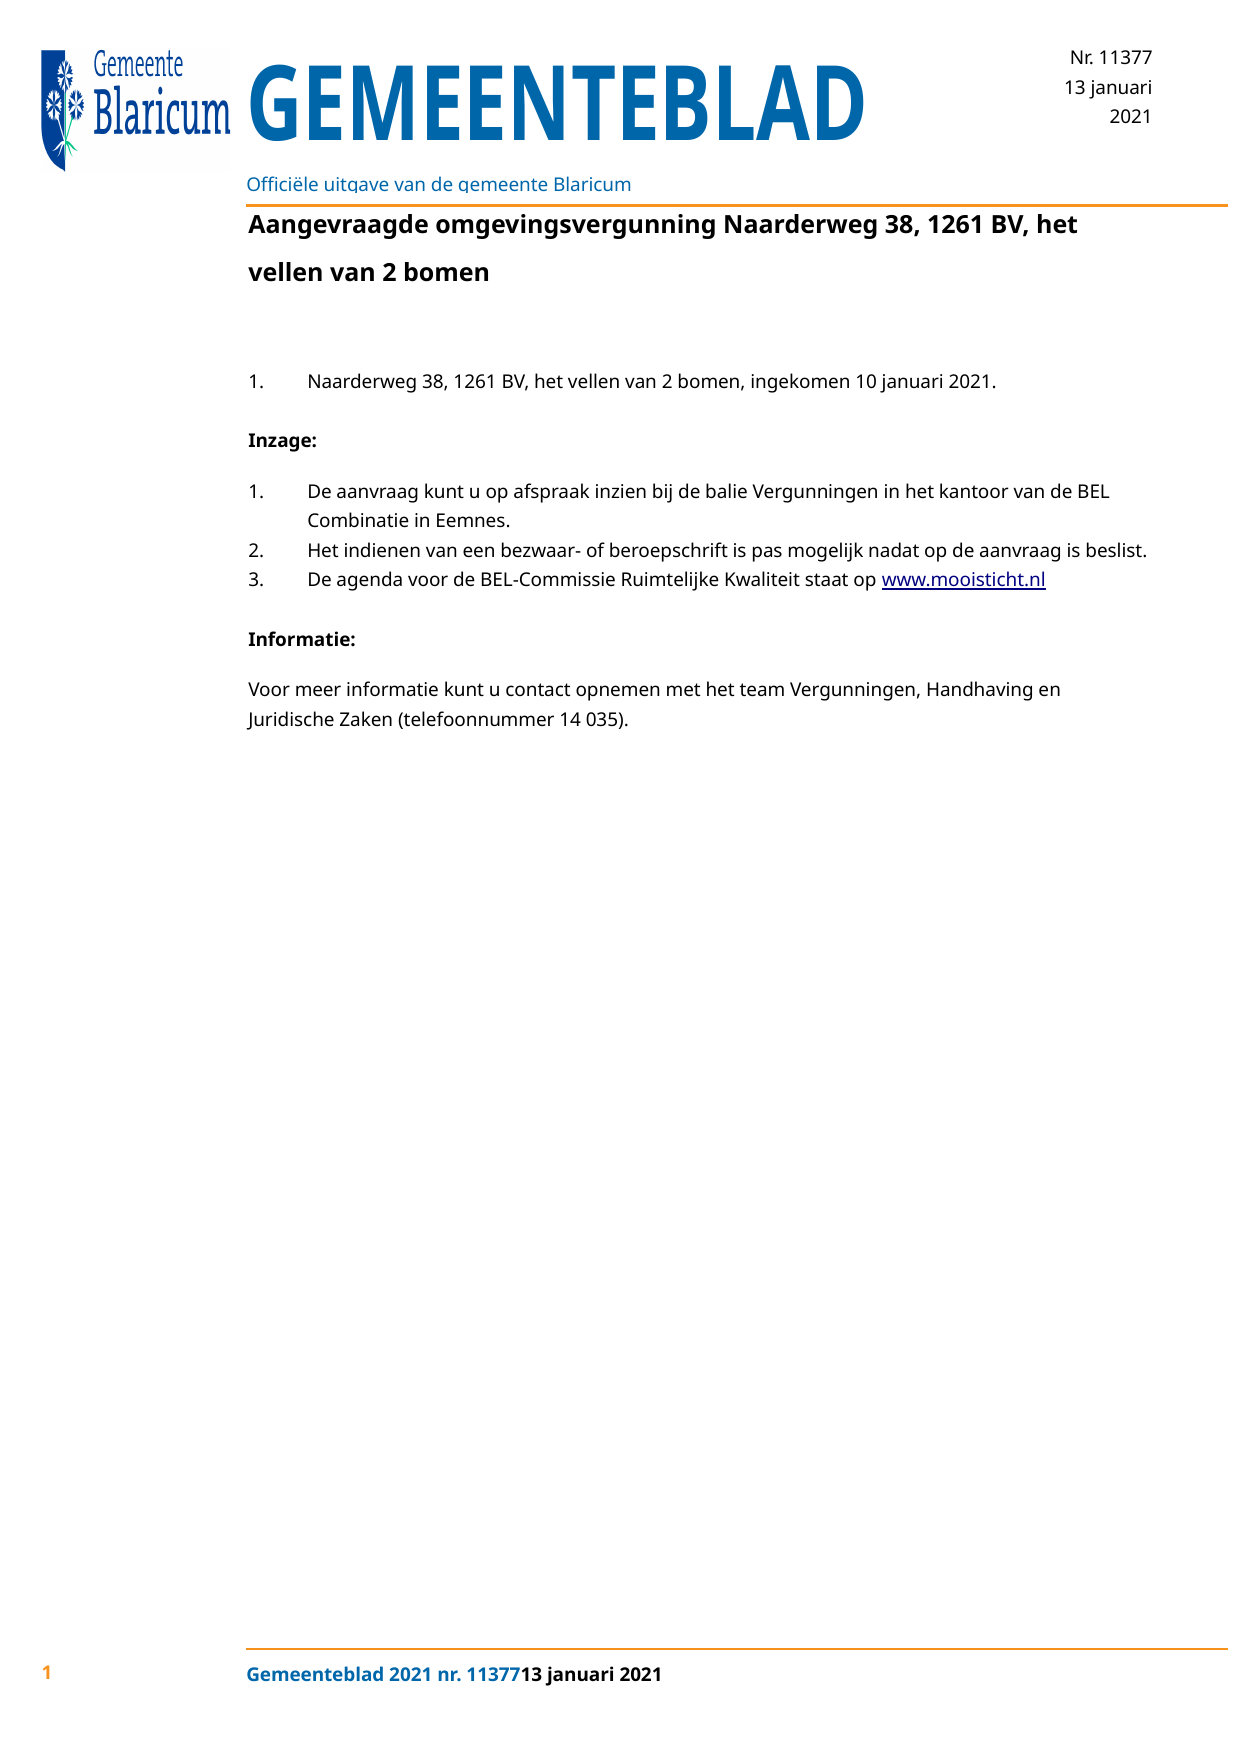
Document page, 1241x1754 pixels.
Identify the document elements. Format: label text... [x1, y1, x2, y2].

picture [41, 47, 231, 172]
text Inzage: [248, 427, 1152, 453]
text Aangevraagde omgevingsvergunning Naarderweg 38, 1261 BV, het vellen van 2 bomen [248, 207, 1152, 288]
list De aanvraag kunt u op afspraak inzien bij de balie Vergunningen in het kantoor van de BEL Combinatie in Eemnes. [248, 478, 1152, 533]
text Voor meer informatie kunt u contact opnemen met het team Vergunningen, Handhaving en Juridische Zaken (telefoonnummer 14 035). [248, 676, 1152, 732]
list Naarderweg 38, 1261 BV, het vellen van 2 bomen, ingekomen 10 januari 2021. [248, 368, 1152, 394]
list Het indienen van een bezwaar- of beroepschrift is pas mogelijk nadat op de aanvraag is beslist. [248, 537, 1152, 563]
list De agenda voor de BEL-Commissie Ruimtelijke Kwaliteit staat op www.mooisticht.nl [248, 567, 1152, 592]
text Informatie: [248, 626, 1152, 652]
